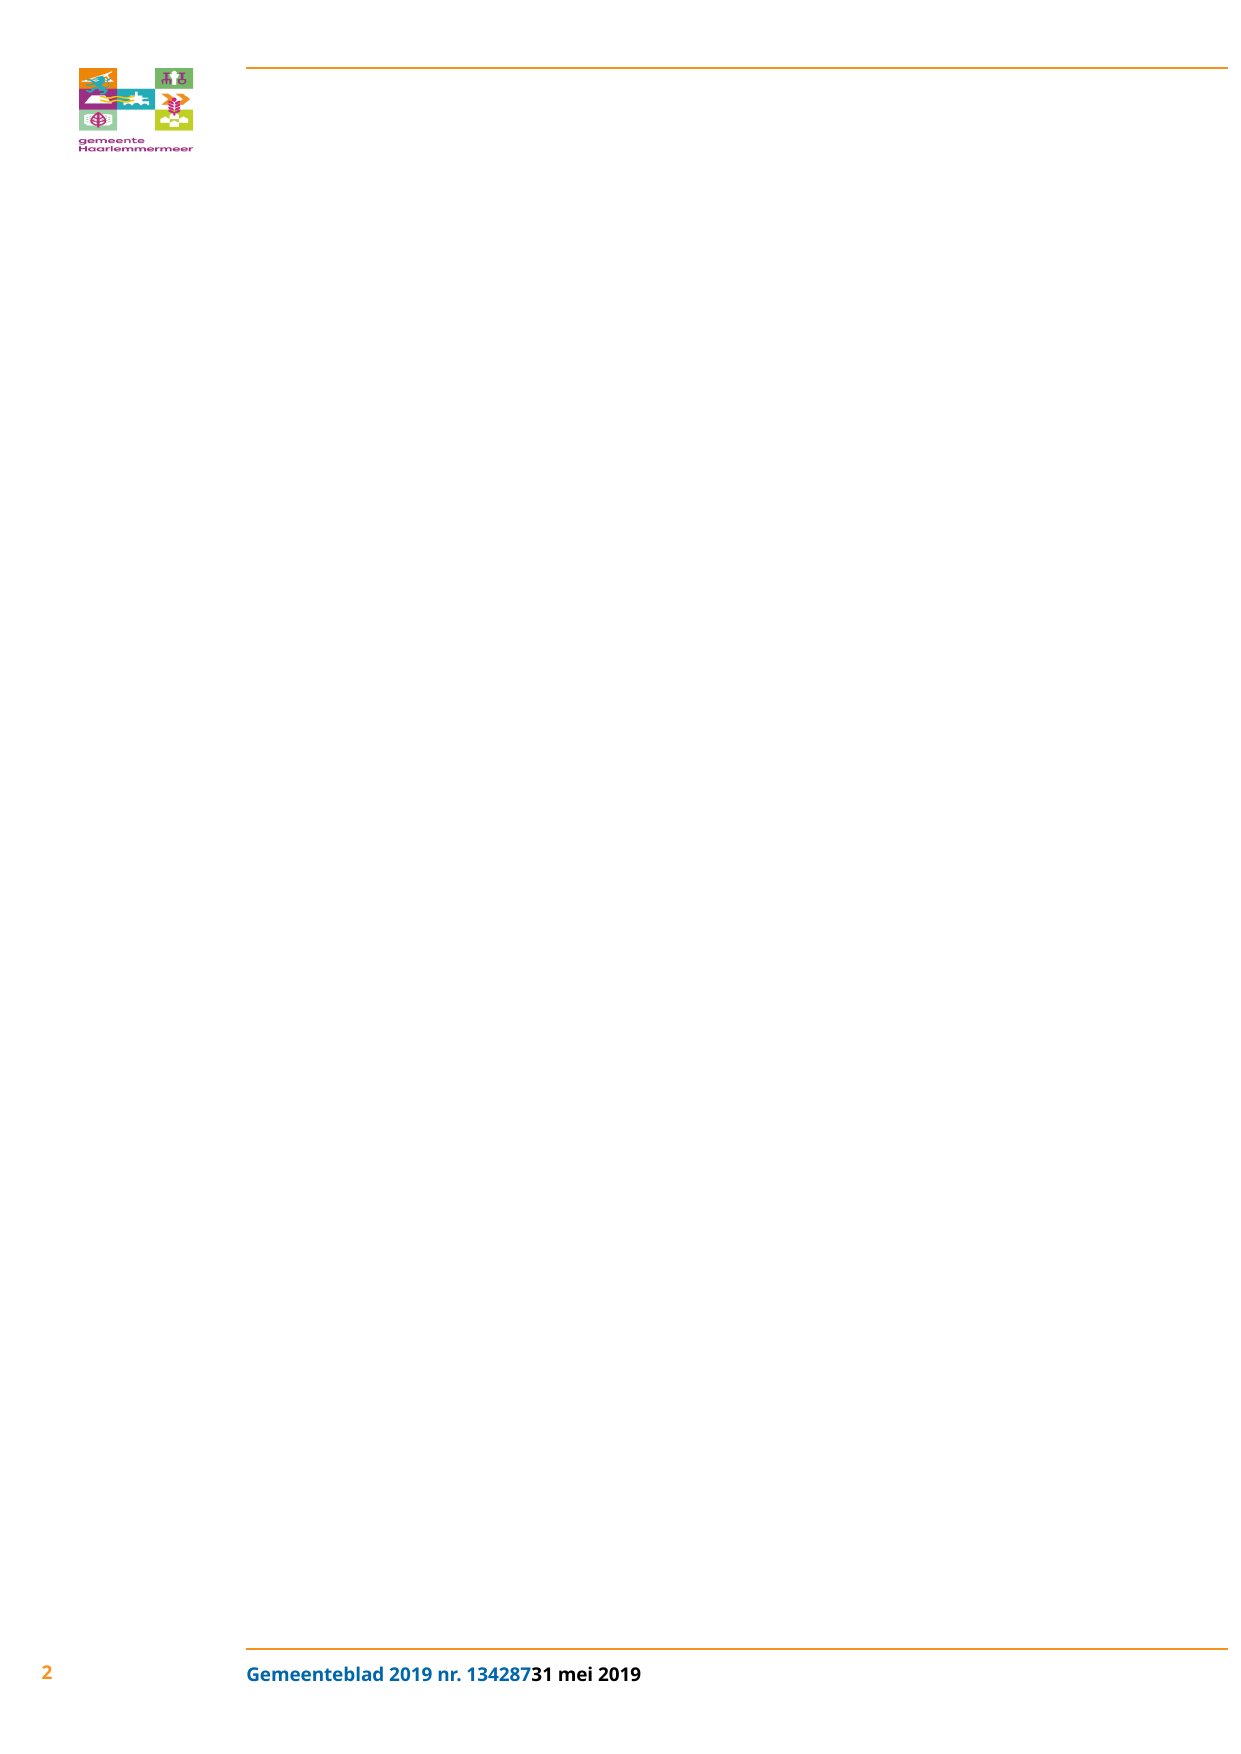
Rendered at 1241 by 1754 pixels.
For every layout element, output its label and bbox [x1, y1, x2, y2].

picture [41, 47, 231, 172]
